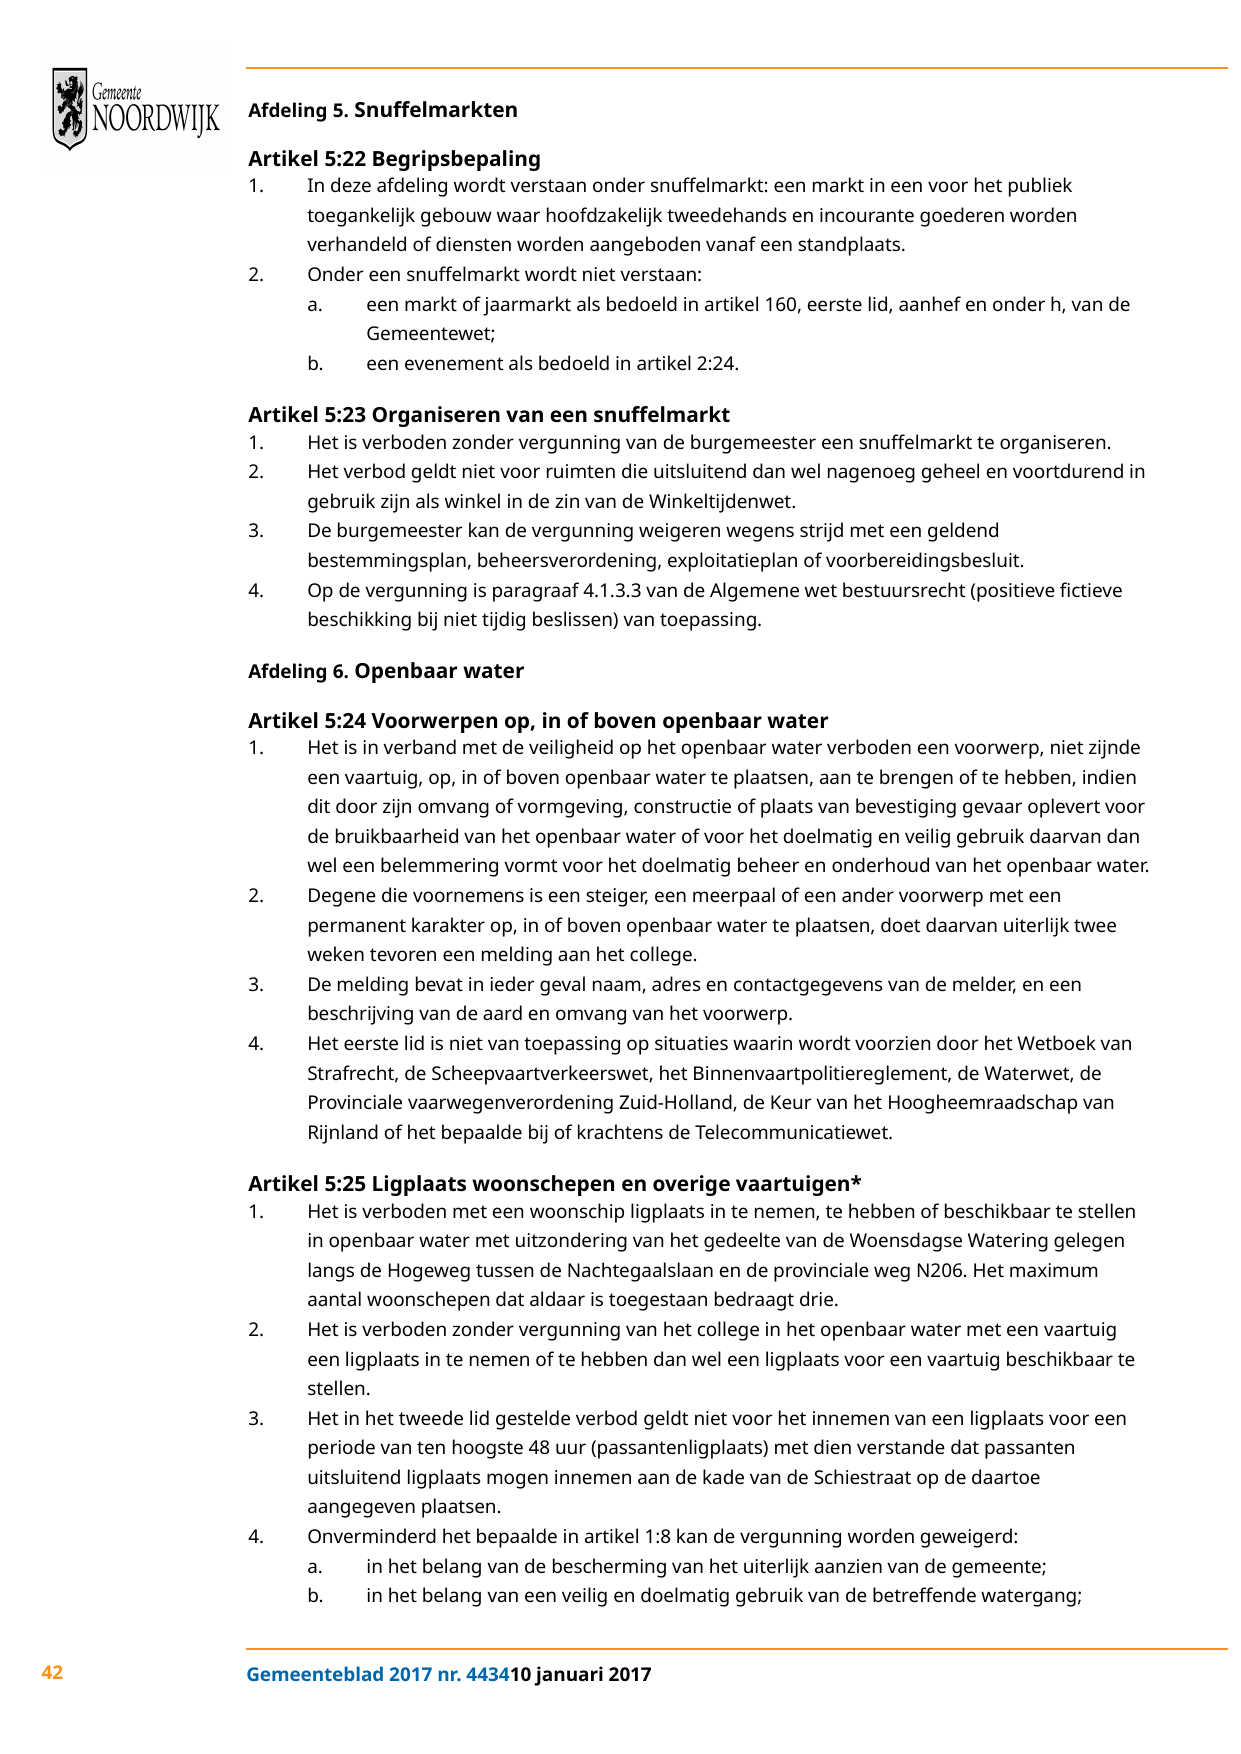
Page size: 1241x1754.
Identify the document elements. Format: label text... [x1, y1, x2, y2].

list een evenement als bedoeld in artikel 2:24. [307, 350, 1152, 376]
list In deze afdeling wordt verstaan onder snuffelmarkt: een markt in een voor het publiek toegankelijk gebouw waar hoofdzakelijk tweedehands en incourante goederen worden verhandeld of diensten worden aangeboden vanaf een standplaats. [248, 172, 1152, 257]
list Het is verboden met een woonschip ligplaats in te nemen, te hebben of beschikbaar te stellen in openbaar water met uitzondering van het gedeelte van de Woensdagse Watering gelegen langs de Hogeweg tussen de Nachtegaalslaan en de provinciale weg N206. Het maximum aantal woonschepen dat aldaar is toegestaan bedraagt drie. [248, 1198, 1152, 1312]
list De burgemeester kan de vergunning weigeren wegens strijd met een geldend bestemmingsplan, beheersverordening, exploitatieplan of voorbereidingsbesluit. [248, 518, 1152, 573]
text Artikel 5:22 Begripsbepaling [248, 144, 1152, 172]
list in het belang van de bescherming van het uiterlijk aanzien van de gemeente; [307, 1553, 1152, 1578]
list een markt of jaarmarkt als bedoeld in artikel 160, eerste lid, aanhef en onder h, van de Gemeentewet; [307, 291, 1152, 346]
list Onverminderd het bepaalde in artikel 1:8 kan de vergunning worden geweigerd: [248, 1523, 1152, 1549]
list Het is verboden zonder vergunning van de burgemeester een snuffelmarkt te organiseren. [248, 429, 1152, 454]
picture [41, 47, 231, 172]
list De melding bevat in ieder geval naam, adres en contactgegevens van de melder, en een beschrijving van de aard en omvang van het voorwerp. [248, 971, 1152, 1026]
list Het eerste lid is niet van toepassing op situaties waarin wordt voorzien door het Wetboek van Strafrecht, de Scheepvaartverkeerswet, het Binnenvaartpolitiereglement, de Waterwet, de Provinciale vaarwegenverordening Zuid-Holland, de Keur van het Hoogheemraadschap van Rijnland of het bepaalde bij of krachtens de Telecommunicatiewet. [248, 1030, 1152, 1145]
list Onder een snuffelmarkt wordt niet verstaan: [248, 261, 1152, 287]
list Het verbod geldt niet voor ruimten die uitsluitend dan wel nagenoeg geheel en voortdurend in gebruik zijn als winkel in de zin van de Winkeltijdenwet. [248, 458, 1152, 514]
text Artikel 5:23 Organiseren van een snuffelmarkt [248, 400, 1152, 429]
list Het is verboden zonder vergunning van het college in het openbaar water met een vaartuig een ligplaats in te nemen of te hebben dan wel een ligplaats voor een vaartuig beschikbaar te stellen. [248, 1316, 1152, 1401]
list in het belang van een veilig en doelmatig gebruik van de betreffende watergang; [307, 1582, 1152, 1608]
text Afdeling 6. Openbaar water [248, 657, 1152, 685]
list Degene die voornemens is een steiger, een meerpaal of een ander voorwerp met een permanent karakter op, in of boven openbaar water te plaatsen, doet daarvan uiterlijk twee weken tevoren een melding aan het college. [248, 882, 1152, 967]
list Op de vergunning is paragraaf 4.1.3.3 van de Algemene wet bestuursrecht (positieve fictieve beschikking bij niet tijdig beslissen) van toepassing. [248, 577, 1152, 632]
list Het is in verband met de veiligheid op het openbaar water verboden een voorwerp, niet zijnde een vaartuig, op, in of boven openbaar water te plaatsen, aan te brengen of te hebben, indien dit door zijn omvang of vormgeving, constructie of plaats van bevestiging gevaar oplevert voor de bruikbaarheid van het openbaar water of voor het doelmatig en veilig gebruik daarvan dan wel een belemmering vormt voor het doelmatig beheer en onderhoud van het openbaar water. [248, 734, 1152, 878]
text Artikel 5:24 Voorwerpen op, in of boven openbaar water [248, 706, 1152, 734]
text Artikel 5:25 Ligplaats woonschepen en overige vaartuigen* [248, 1169, 1152, 1198]
text Afdeling 5. Snuffelmarkten [248, 95, 1152, 123]
list Het in het tweede lid gestelde verbod geldt niet voor het innemen van een ligplaats voor een periode van ten hoogste 48 uur (passantenligplaats) met dien verstande dat passanten uitsluitend ligplaats mogen innemen aan de kade van de Schiestraat op de daartoe aangegeven plaatsen. [248, 1405, 1152, 1519]
